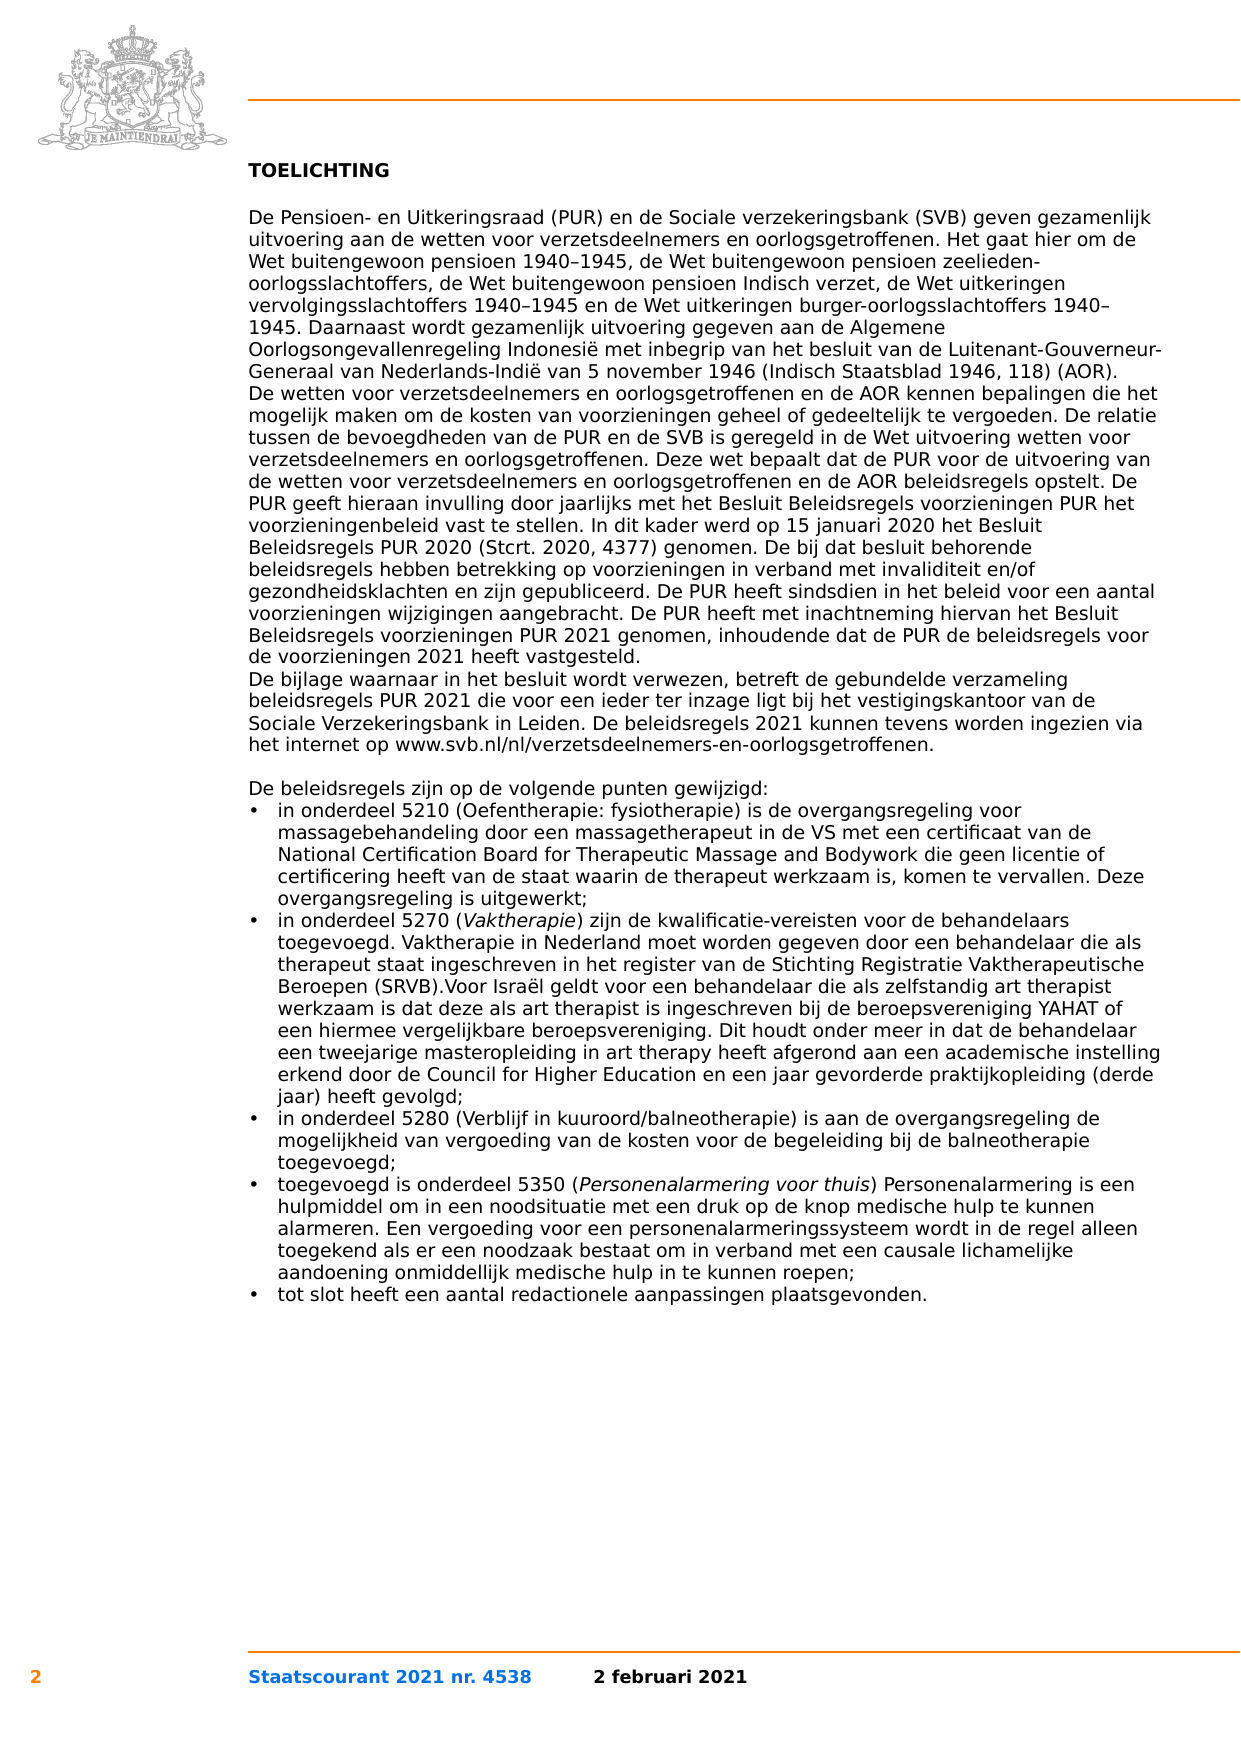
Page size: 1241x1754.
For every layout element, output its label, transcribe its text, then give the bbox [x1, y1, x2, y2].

text • in onderdeel 5270 (Vaktherapie) zijn de kwalificatie-vereisten voor de behandelaars toegevoegd. Vaktherapie in Nederland moet worden gegeven door een behandelaar die als therapeut staat ingeschreven in het register van de Stichting Registratie Vaktherapeutische Beroepen (SRVB).Voor Israël geldt voor een behandelaar die als zelfstandig art therapist werkzaam is dat deze als art therapist is ingeschreven bij de beroepsvereniging YAHAT of een hiermee vergelijkbare beroepsvereniging. Dit houdt onder meer in dat de behandelaar een tweejarige masteropleiding in art therapy heeft afgerond aan een academische instelling erkend door de Council for Higher Education en een jaar gevorderde praktijkopleiding (derde jaar) heeft gevolgd; [248, 910, 1163, 1108]
subtitle TOELICHTING [248, 160, 1163, 182]
picture [38, 25, 227, 150]
text • toegevoegd is onderdeel 5350 (Personenalarmering voor thuis) Personenalarmering is een hulpmiddel om in een noodsituatie met een druk op de knop medische hulp te kunnen alarmeren. Een vergoeding voor een personenalarmeringssysteem wordt in de regel alleen toegekend als er een noodzaak bestaat om in verband met een causale lichamelijke aandoening onmiddellijk medische hulp in te kunnen roepen; [248, 1174, 1163, 1284]
text • in onderdeel 5210 (Oefentherapie: fysiotherapie) is de overgangsregeling voor massagebehandeling door een massagetherapeut in de VS met een certificaat van de National Certification Board for Therapeutic Massage and Bodywork die geen licentie of certificering heeft van de staat waarin de therapeut werkzaam is, komen te vervallen. Deze overgangsregeling is uitgewerkt; [248, 800, 1163, 910]
text De Pensioen- en Uitkeringsraad (PUR) en de Sociale verzekeringsbank (SVB) geven gezamenlijk uitvoering aan de wetten voor verzetsdeelnemers en oorlogsgetroffenen. Het gaat hier om de Wet buitengewoon pensioen 1940–1945, de Wet buitengewoon pensioen zeelieden-oorlogsslachtoffers, de Wet buitengewoon pensioen Indisch verzet, de Wet uitkeringen vervolgingsslachtoffers 1940–1945 en de Wet uitkeringen burger-oorlogsslachtoffers 1940–1945. Daarnaast wordt gezamenlijk uitvoering gegeven aan de Algemene Oorlogsongevallenregeling Indonesië met inbegrip van het besluit van de Luitenant-Gouverneur-Generaal van Nederlands-Indië van 5 november 1946 (Indisch Staatsblad 1946, 118) (AOR). [248, 207, 1163, 383]
text De beleidsregels zijn op de volgende punten gewijzigd: [248, 778, 1163, 800]
text • in onderdeel 5280 (Verblijf in kuuroord/balneotherapie) is aan de overgangsregeling de mogelijkheid van vergoeding van de kosten voor de begeleiding bij de balneotherapie toegevoegd; [248, 1108, 1163, 1174]
text De wetten voor verzetsdeelnemers en oorlogsgetroffenen en de AOR kennen bepalingen die het mogelijk maken om de kosten van voorzieningen geheel of gedeeltelijk te vergoeden. De relatie tussen de bevoegdheden van de PUR en de SVB is geregeld in de Wet uitvoering wetten voor verzetsdeelnemers en oorlogsgetroffenen. Deze wet bepaalt dat de PUR voor de uitvoering van de wetten voor verzetsdeelnemers en oorlogsgetroffenen en de AOR beleidsregels opstelt. De PUR geeft hieraan invulling door jaarlijks met het Besluit Beleidsregels voorzieningen PUR het voorzieningenbeleid vast te stellen. In dit kader werd op 15 januari 2020 het Besluit Beleidsregels PUR 2020 (Stcrt. 2020, 4377) genomen. De bij dat besluit behorende beleidsregels hebben betrekking op voorzieningen in verband met invaliditeit en/of gezondheidsklachten en zijn gepubliceerd. De PUR heeft sindsdien in het beleid voor een aantal voorzieningen wijzigingen aangebracht. De PUR heeft met inachtneming hiervan het Besluit Beleidsregels voorzieningen PUR 2021 genomen, inhoudende dat de PUR de beleidsregels voor de voorzieningen 2021 heeft vastgesteld. [248, 383, 1163, 668]
text • tot slot heeft een aantal redactionele aanpassingen plaatsgevonden. [248, 1284, 1163, 1306]
text De bijlage waarnaar in het besluit wordt verwezen, betreft de gebundelde verzameling beleidsregels PUR 2021 die voor een ieder ter inzage ligt bij het vestigingskantoor van de Sociale Verzekeringsbank in Leiden. De beleidsregels 2021 kunnen tevens worden ingezien via het internet op www.svb.nl/nl/verzetsdeelnemers-en-oorlogsgetroffenen. [248, 668, 1163, 756]
